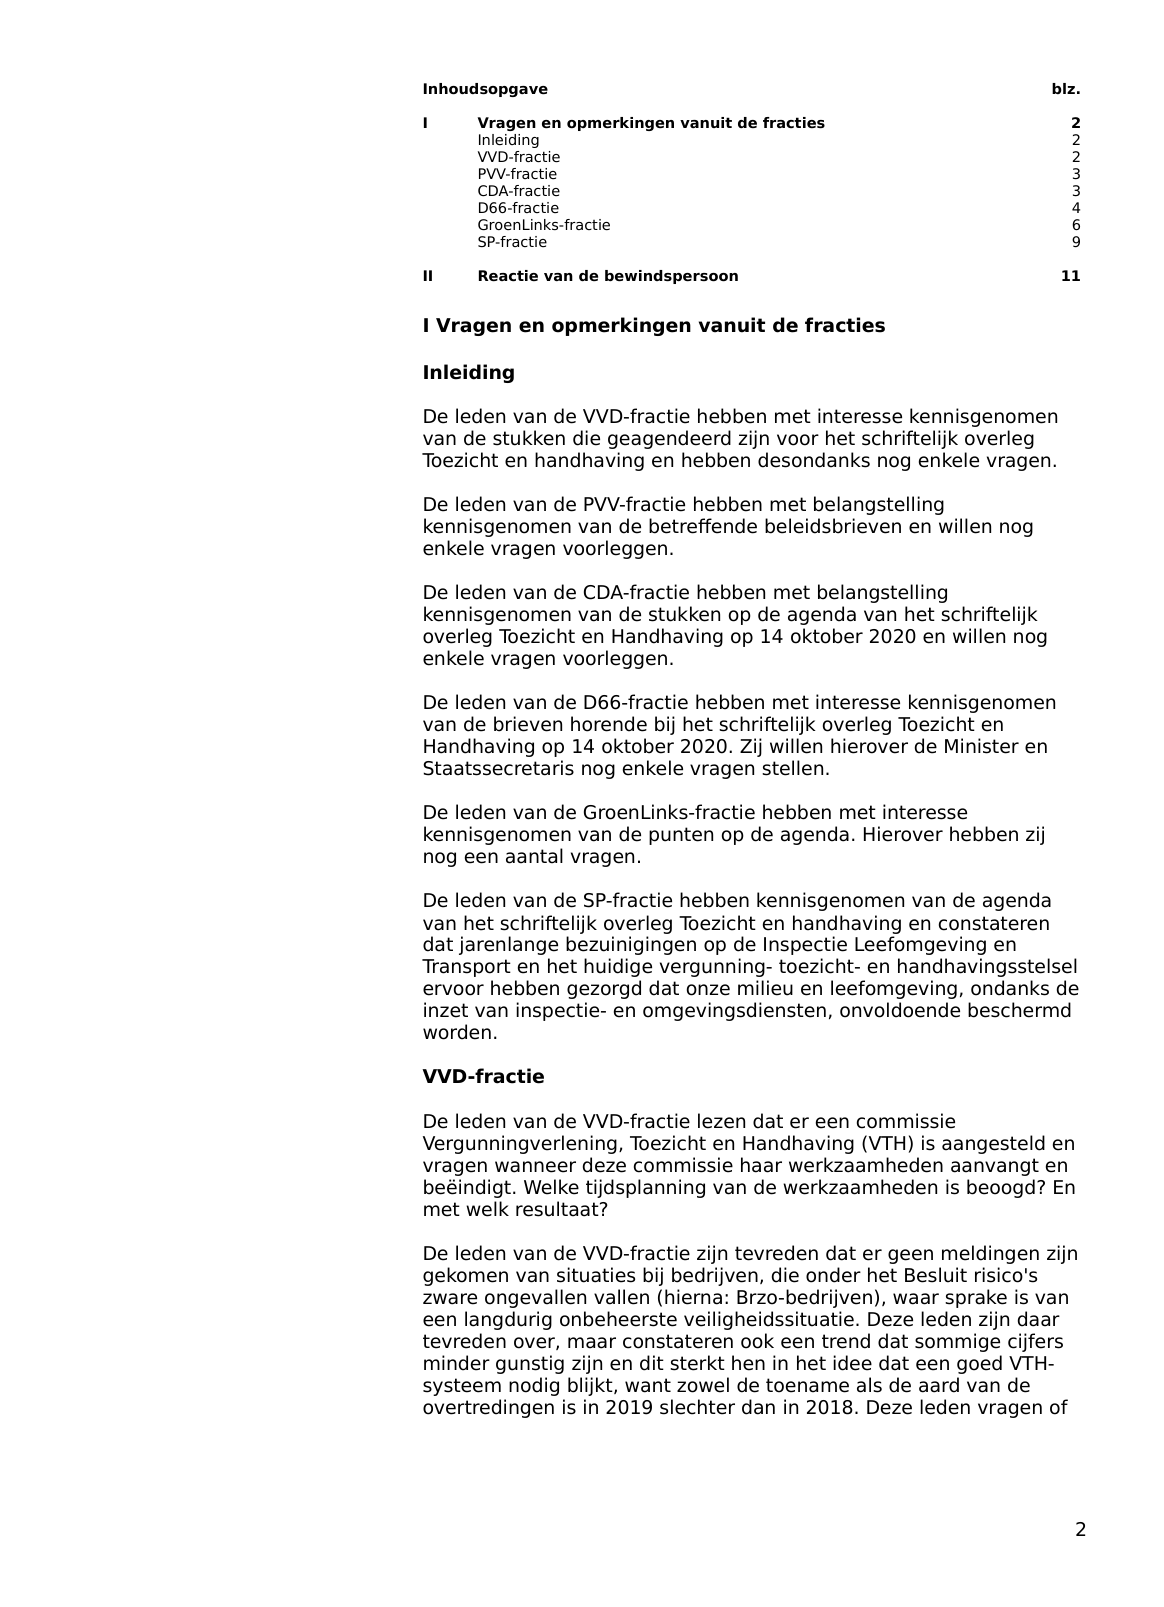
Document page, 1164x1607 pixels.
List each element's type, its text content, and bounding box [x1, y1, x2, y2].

subtitle I Vragen en opmerkingen vanuit de fracties [422, 315, 1087, 337]
table_cell D66-fractie [471, 200, 981, 217]
table_cell 2 [981, 115, 1087, 132]
table_cell [422, 166, 471, 183]
text De leden van de VVD-fractie hebben met interesse kennisgenomen van de stukken die geagendeerd zijn voor het schriftelijk overleg Toezicht en handhaving en hebben desondanks nog enkele vragen. [422, 406, 1087, 472]
subtitle VVD-fractie [422, 1066, 1087, 1088]
text De leden van de GroenLinks-fractie hebben met interesse kennisgenomen van de punten op de agenda. Hierover hebben zij nog een aantal vragen. [422, 802, 1087, 868]
text De leden van de SP-fractie hebben kennisgenomen van de agenda van het schriftelijk overleg Toezicht en handhaving en constateren dat jarenlange bezuinigingen op de Inspectie Leefomgeving en Transport en het huidige vergunning- toezicht- en handhavingsstelsel ervoor hebben gezorgd dat onze milieu en leefomgeving, ondanks de inzet van inspectie- en omgevingsdiensten, onvoldoende beschermd worden. [422, 890, 1087, 1044]
table_cell 2 [981, 149, 1087, 166]
table_header blz. [981, 81, 1087, 98]
text De leden van de VVD-fractie zijn tevreden dat er geen meldingen zijn gekomen van situaties bij bedrijven, die onder het Besluit risico's zware ongevallen vallen (hierna: Brzo-bedrijven), waar sprake is van een langdurig onbeheerste veiligheidssituatie. Deze leden zijn daar tevreden over, maar constateren ook een trend dat sommige cijfers minder gunstig zijn en dit sterkt hen in het idee dat een goed VTH-systeem nodig blijkt, want zowel de toename als de aard van de overtredingen is in 2019 slechter dan in 2018. Deze leden vragen of [422, 1243, 1087, 1418]
table_cell [471, 98, 981, 115]
table_cell [422, 98, 471, 115]
table_cell [422, 217, 471, 234]
table_cell I [422, 115, 471, 132]
table_header Inhoudsopgave [422, 81, 981, 98]
table_cell [981, 98, 1087, 115]
table_cell Vragen en opmerkingen vanuit de fracties [471, 115, 981, 132]
table_cell VVD-fractie [471, 149, 981, 166]
text De leden van de CDA-fractie hebben met belangstelling kennisgenomen van de stukken op de agenda van het schriftelijk overleg Toezicht en Handhaving op 14 oktober 2020 en willen nog enkele vragen voorleggen. [422, 582, 1087, 670]
table_cell 3 [981, 166, 1087, 183]
table_cell 11 [981, 268, 1087, 285]
table_cell [422, 149, 471, 166]
table_cell PVV-fractie [471, 166, 981, 183]
table_cell [471, 251, 981, 268]
table_cell [422, 234, 471, 251]
text De leden van de D66-fractie hebben met interesse kennisgenomen van de brieven horende bij het schriftelijk overleg Toezicht en Handhaving op 14 oktober 2020. Zij willen hierover de Minister en Staatssecretaris nog enkele vragen stellen. [422, 692, 1087, 780]
table_cell [422, 183, 471, 200]
table_cell 4 [981, 200, 1087, 217]
table_cell [422, 132, 471, 149]
table_cell [422, 200, 471, 217]
table_cell II [422, 268, 471, 285]
text De leden van de PVV-fractie hebben met belangstelling kennisgenomen van de betreffende beleidsbrieven en willen nog enkele vragen voorleggen. [422, 494, 1087, 560]
subtitle Inleiding [422, 362, 1087, 384]
table_cell [422, 251, 471, 268]
table_cell Reactie van de bewindspersoon [471, 268, 981, 285]
table_cell [981, 251, 1087, 268]
table_cell 9 [981, 234, 1087, 251]
table_cell GroenLinks-fractie [471, 217, 981, 234]
table_cell SP-fractie [471, 234, 981, 251]
table_cell 6 [981, 217, 1087, 234]
table_cell 2 [981, 132, 1087, 149]
table_cell CDA-fractie [471, 183, 981, 200]
table_cell Inleiding [471, 132, 981, 149]
text De leden van de VVD-fractie lezen dat er een commissie Vergunningverlening, Toezicht en Handhaving (VTH) is aangesteld en vragen wanneer deze commissie haar werkzaamheden aanvangt en beëindigt. Welke tijdsplanning van de werkzaamheden is beoogd? En met welk resultaat? [422, 1111, 1087, 1221]
table_cell 3 [981, 183, 1087, 200]
